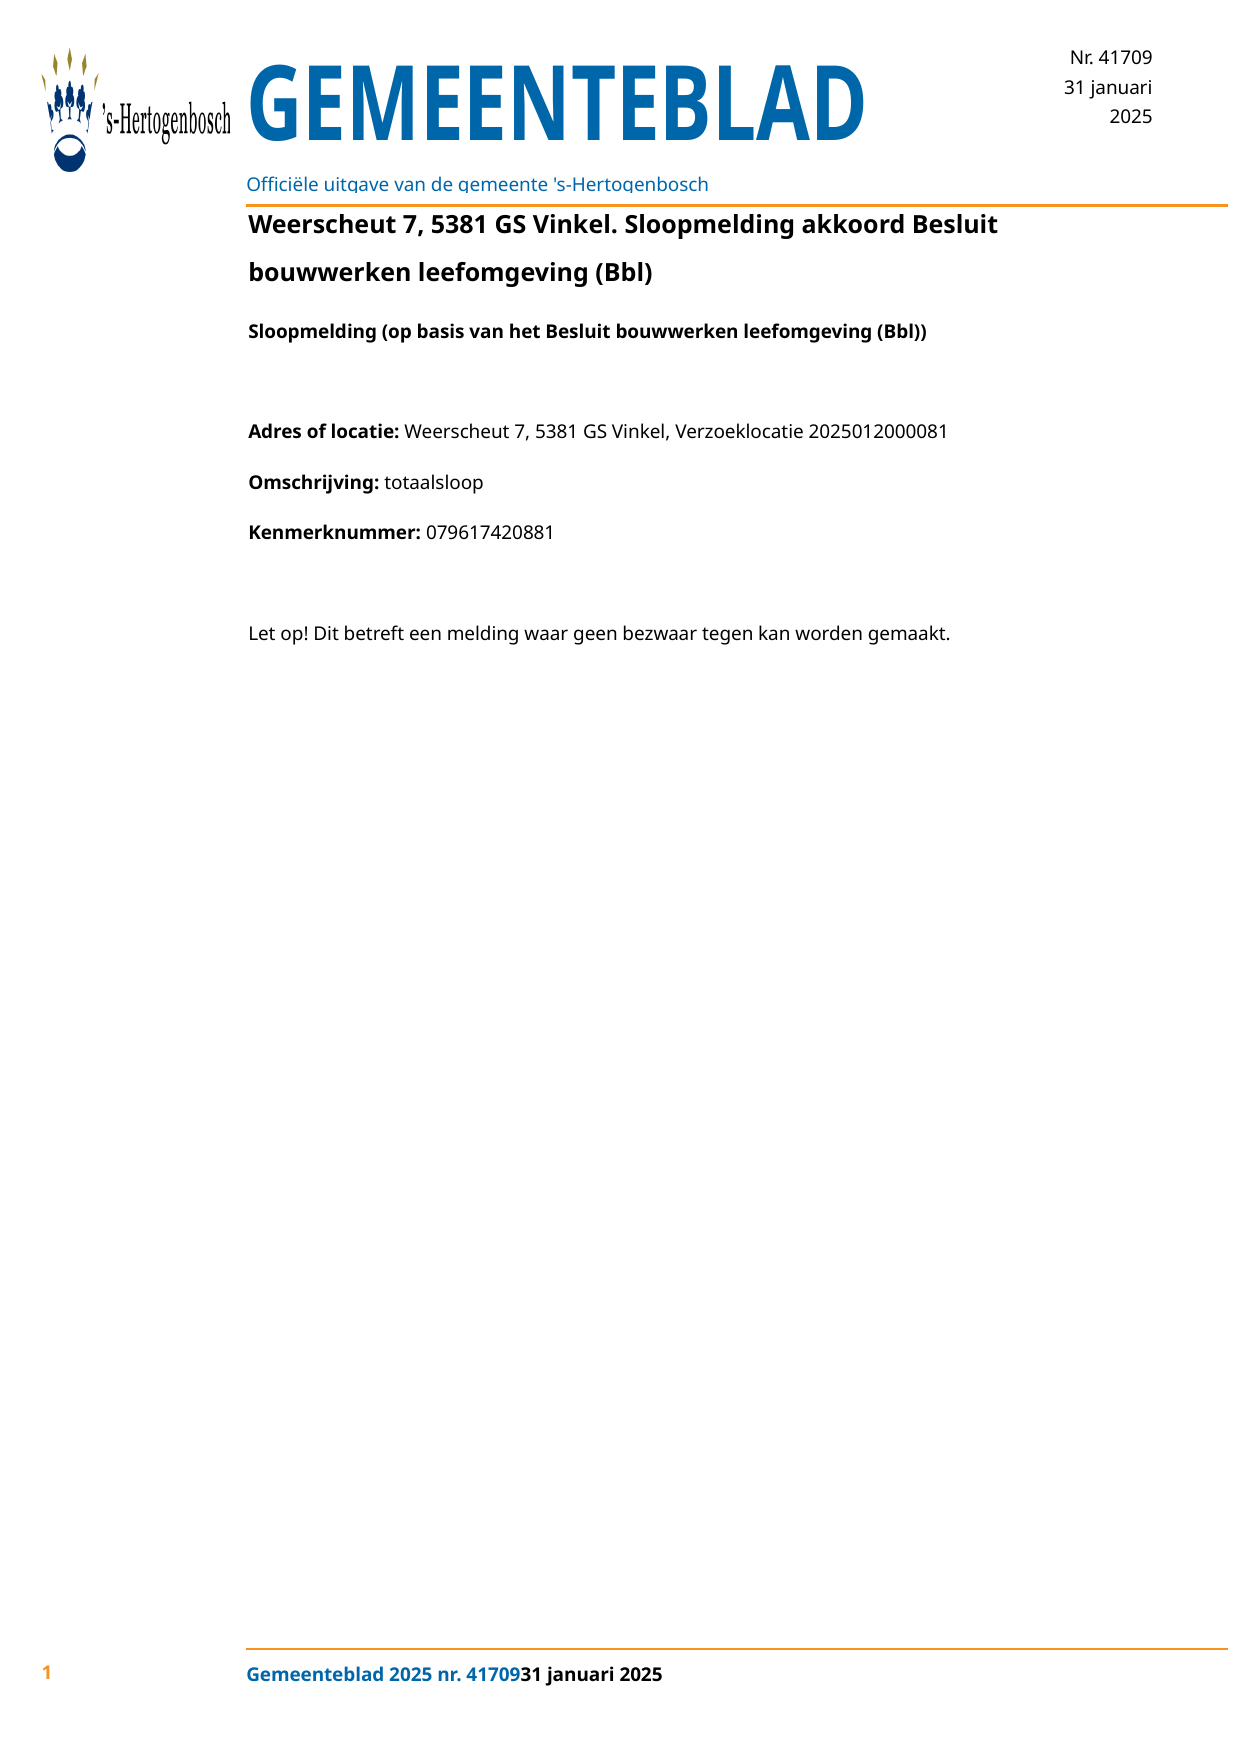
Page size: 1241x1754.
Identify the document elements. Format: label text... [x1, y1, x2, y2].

text Sloopmelding (op basis van het Besluit bouwwerken leefomgeving (Bbl)) [248, 318, 1152, 344]
text Adres of locatie: Weerscheut 7, 5381 GS Vinkel, Verzoeklocatie 2025012000081 [248, 419, 1152, 444]
picture [41, 47, 231, 172]
text Let op! Dit betreft een melding waar geen bezwaar tegen kan worden gemaakt. [248, 620, 1152, 646]
text Kenmerknummer: 079617420881 [248, 519, 1152, 545]
text Weerscheut 7, 5381 GS Vinkel. Sloopmelding akkoord Besluit bouwwerken leefomgeving (Bbl) [248, 207, 1152, 288]
text Omschrijving: totaalsloop [248, 469, 1152, 495]
